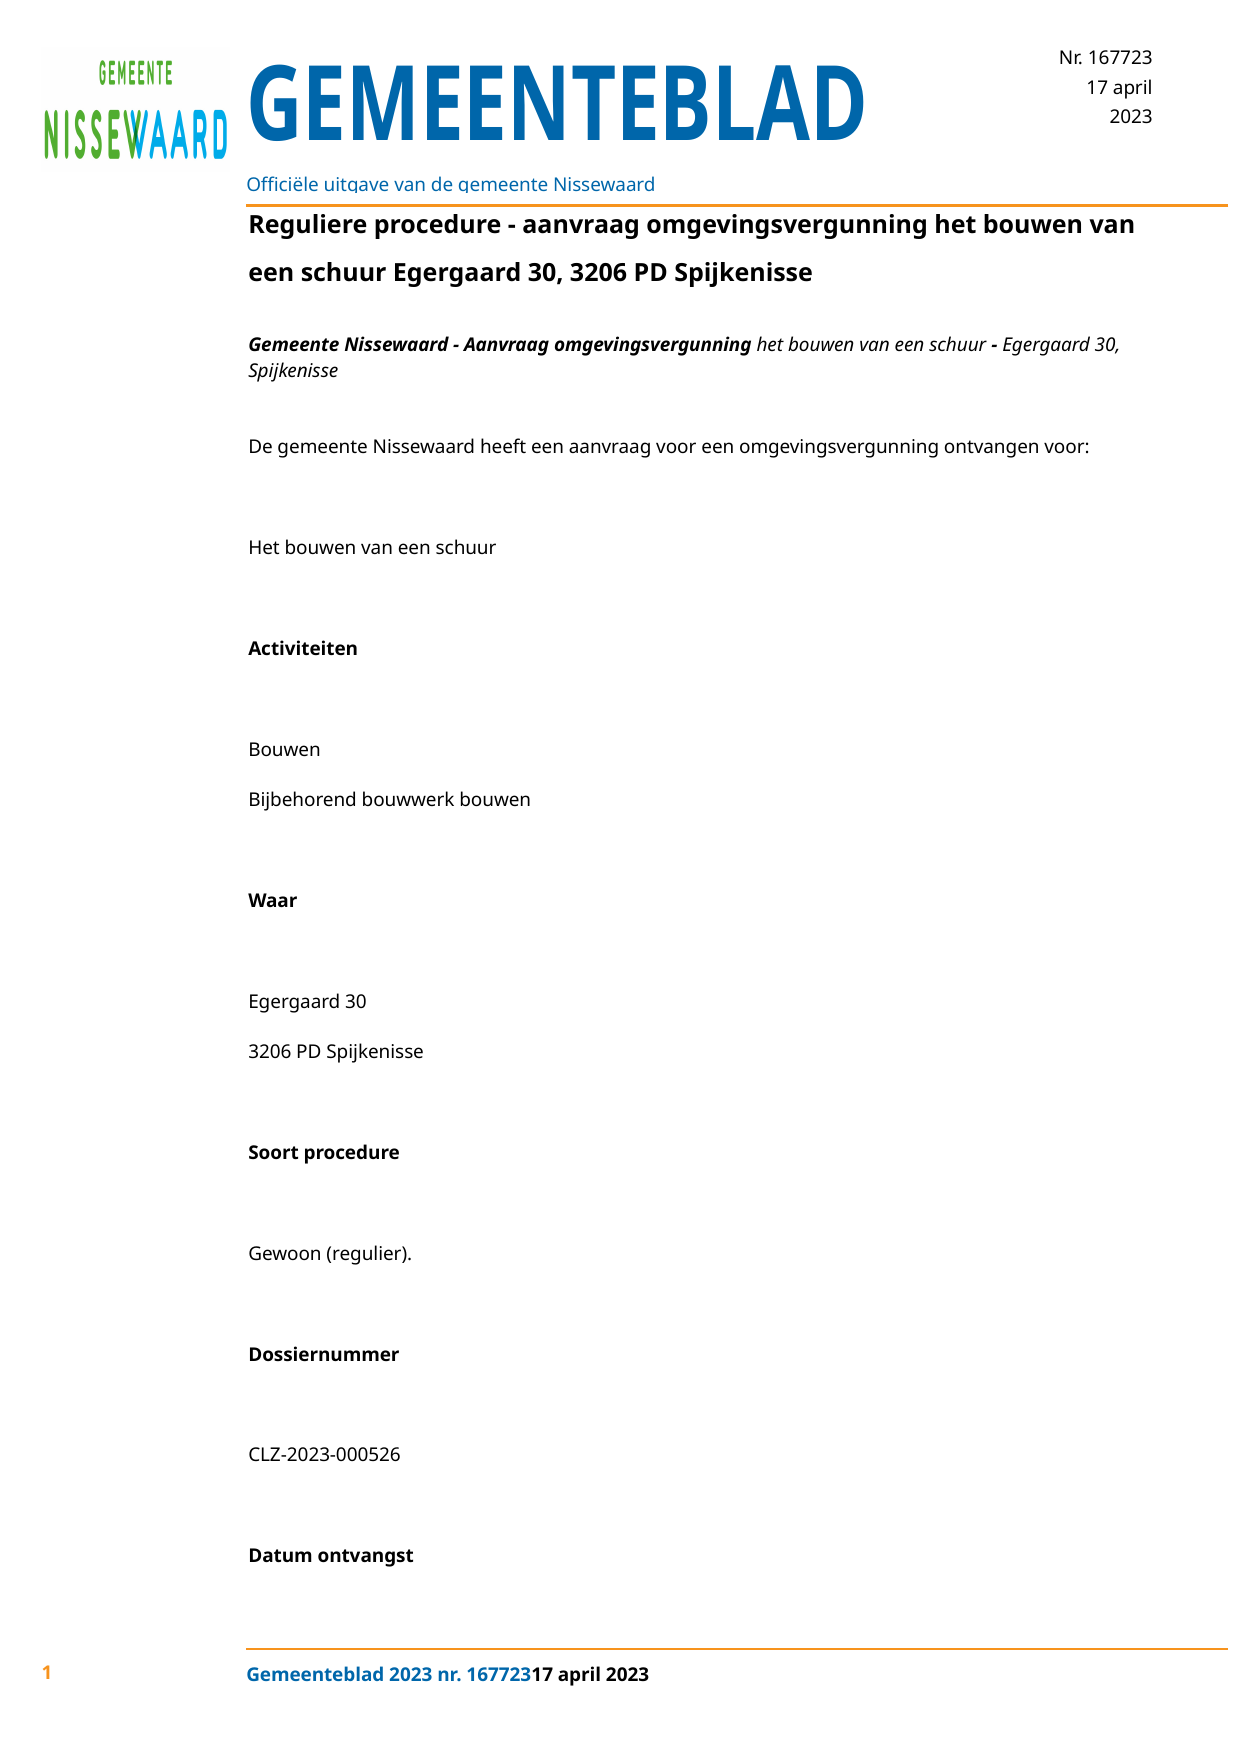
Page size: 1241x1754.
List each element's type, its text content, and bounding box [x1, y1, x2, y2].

picture [41, 47, 231, 172]
text Soort procedure [248, 1139, 1152, 1165]
text Waar [248, 887, 1152, 913]
text Egergaard 30 [248, 988, 1152, 1014]
text CLZ-2023-000526 [248, 1442, 1152, 1467]
text Datum ontvangst [248, 1542, 1152, 1568]
text 3206 PD Spijkenisse [248, 1038, 1152, 1064]
text De gemeente Nissewaard heeft een aanvraag voor een omgevingsvergunning ontvangen voor: [248, 433, 1152, 459]
text Dossiernummer [248, 1341, 1152, 1367]
text Gemeente Nissewaard - Aanvraag omgevingsvergunning het bouwen van een schuur - Egergaard 30, Spijkenisse [248, 331, 1152, 383]
text Bouwen [248, 736, 1152, 762]
text Activiteiten [248, 635, 1152, 661]
text Gewoon (regulier). [248, 1240, 1152, 1266]
text Bijbehorend bouwwerk bouwen [248, 786, 1152, 812]
text Het bouwen van een schuur [248, 534, 1152, 560]
text Reguliere procedure - aanvraag omgevingsvergunning het bouwen van een schuur Egergaard 30, 3206 PD Spijkenisse [248, 207, 1152, 288]
